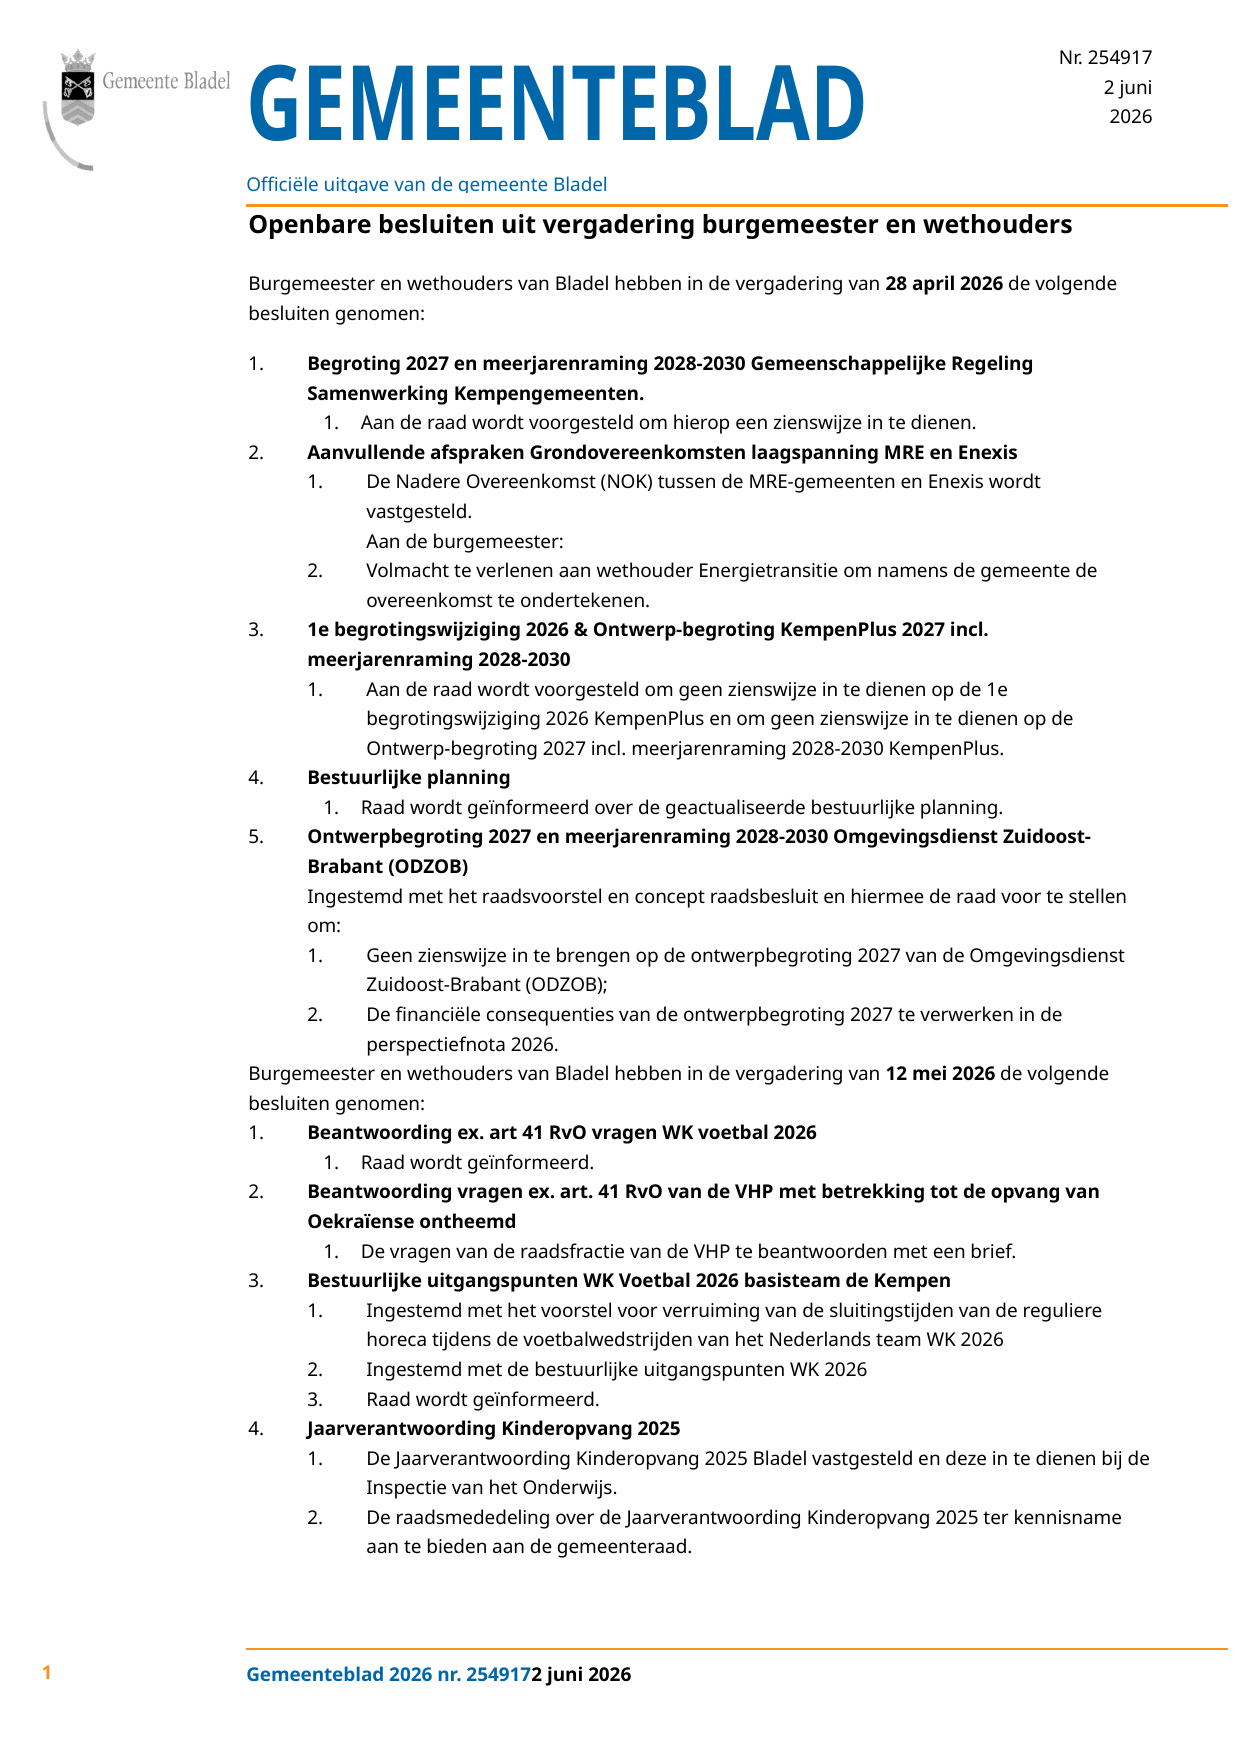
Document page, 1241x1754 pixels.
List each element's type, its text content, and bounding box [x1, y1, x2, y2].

list De financiële consequenties van de ontwerpbegroting 2027 te verwerken in de perspectiefnota 2026. [307, 1001, 1152, 1056]
list Raad wordt geïnformeerd. [323, 1149, 1152, 1175]
list Jaarverantwoording Kinderopvang 2025 [248, 1415, 1152, 1441]
list Ontwerpbegroting 2027 en meerjarenraming 2028-2030 Omgevingsdienst Zuidoost-Brabant (ODZOB) [248, 824, 1152, 879]
text Openbare besluiten uit vergadering burgemeester en wethouders [248, 207, 1152, 241]
list Aan de raad wordt voorgesteld om hierop een zienswijze in te dienen. [323, 409, 1152, 435]
list Geen zienswijze in te brengen op de ontwerpbegroting 2027 van de Omgevingsdienst Zuidoost-Brabant (ODZOB); [307, 942, 1152, 997]
list Aanvullende afspraken Grondovereenkomsten laagspanning MRE en Enexis [248, 439, 1152, 465]
list Aan de raad wordt voorgesteld om geen zienswijze in te dienen op de 1e begrotingswijziging 2026 KempenPlus en om geen zienswijze in te dienen op de Ontwerp-begroting 2027 incl. meerjarenraming 2028-2030 KempenPlus. [307, 676, 1152, 761]
list Beantwoording ex. art 41 RvO vragen WK voetbal 2026 [248, 1119, 1152, 1145]
list Begroting 2027 en meerjarenraming 2028-2030 Gemeenschappelijke Regeling Samenwerking Kempengemeenten. [248, 350, 1152, 406]
text Burgemeester en wethouders van Bladel hebben in de vergadering van 28 april 2026 de volgende besluiten genomen: [248, 270, 1152, 326]
list Ingestemd met het raadsvoorstel en concept raadsbesluit en hiermee de raad voor te stellen om: [248, 883, 1152, 938]
picture [41, 47, 231, 172]
list Aan de burgemeester: [307, 528, 1152, 553]
list Raad wordt geïnformeerd. [307, 1386, 1152, 1411]
list Beantwoording vragen ex. art. 41 RvO van de VHP met betrekking tot de opvang van Oekraïense ontheemd [248, 1179, 1152, 1234]
list De Jaarverantwoording Kinderopvang 2025 Bladel vastgesteld en deze in te dienen bij de Inspectie van het Onderwijs. [307, 1445, 1152, 1500]
list Raad wordt geïnformeerd over de geactualiseerde bestuurlijke planning. [323, 794, 1152, 820]
text Burgemeester en wethouders van Bladel hebben in de vergadering van 12 mei 2026 de volgende besluiten genomen: [248, 1060, 1152, 1116]
list Volmacht te verlenen aan wethouder Energietransitie om namens de gemeente de overeenkomst te ondertekenen. [307, 557, 1152, 613]
list Ingestemd met de bestuurlijke uitgangspunten WK 2026 [307, 1356, 1152, 1382]
list De raadsmededeling over de Jaarverantwoording Kinderopvang 2025 ter kennisname aan te bieden aan de gemeenteraad. [307, 1504, 1152, 1559]
list 1e begrotingswijziging 2026 & Ontwerp-begroting KempenPlus 2027 incl. meerjarenraming 2028-2030 [248, 617, 1152, 672]
list De Nadere Overeenkomst (NOK) tussen de MRE-gemeenten en Enexis wordt vastgesteld. [307, 469, 1152, 524]
list Bestuurlijke uitgangspunten WK Voetbal 2026 basisteam de Kempen [248, 1267, 1152, 1293]
list Bestuurlijke planning [248, 764, 1152, 790]
list De vragen van de raadsfractie van de VHP te beantwoorden met een brief. [323, 1238, 1152, 1263]
list Ingestemd met het voorstel voor verruiming van de sluitingstijden van de reguliere horeca tijdens de voetbalwedstrijden van het Nederlands team WK 2026 [307, 1297, 1152, 1352]
